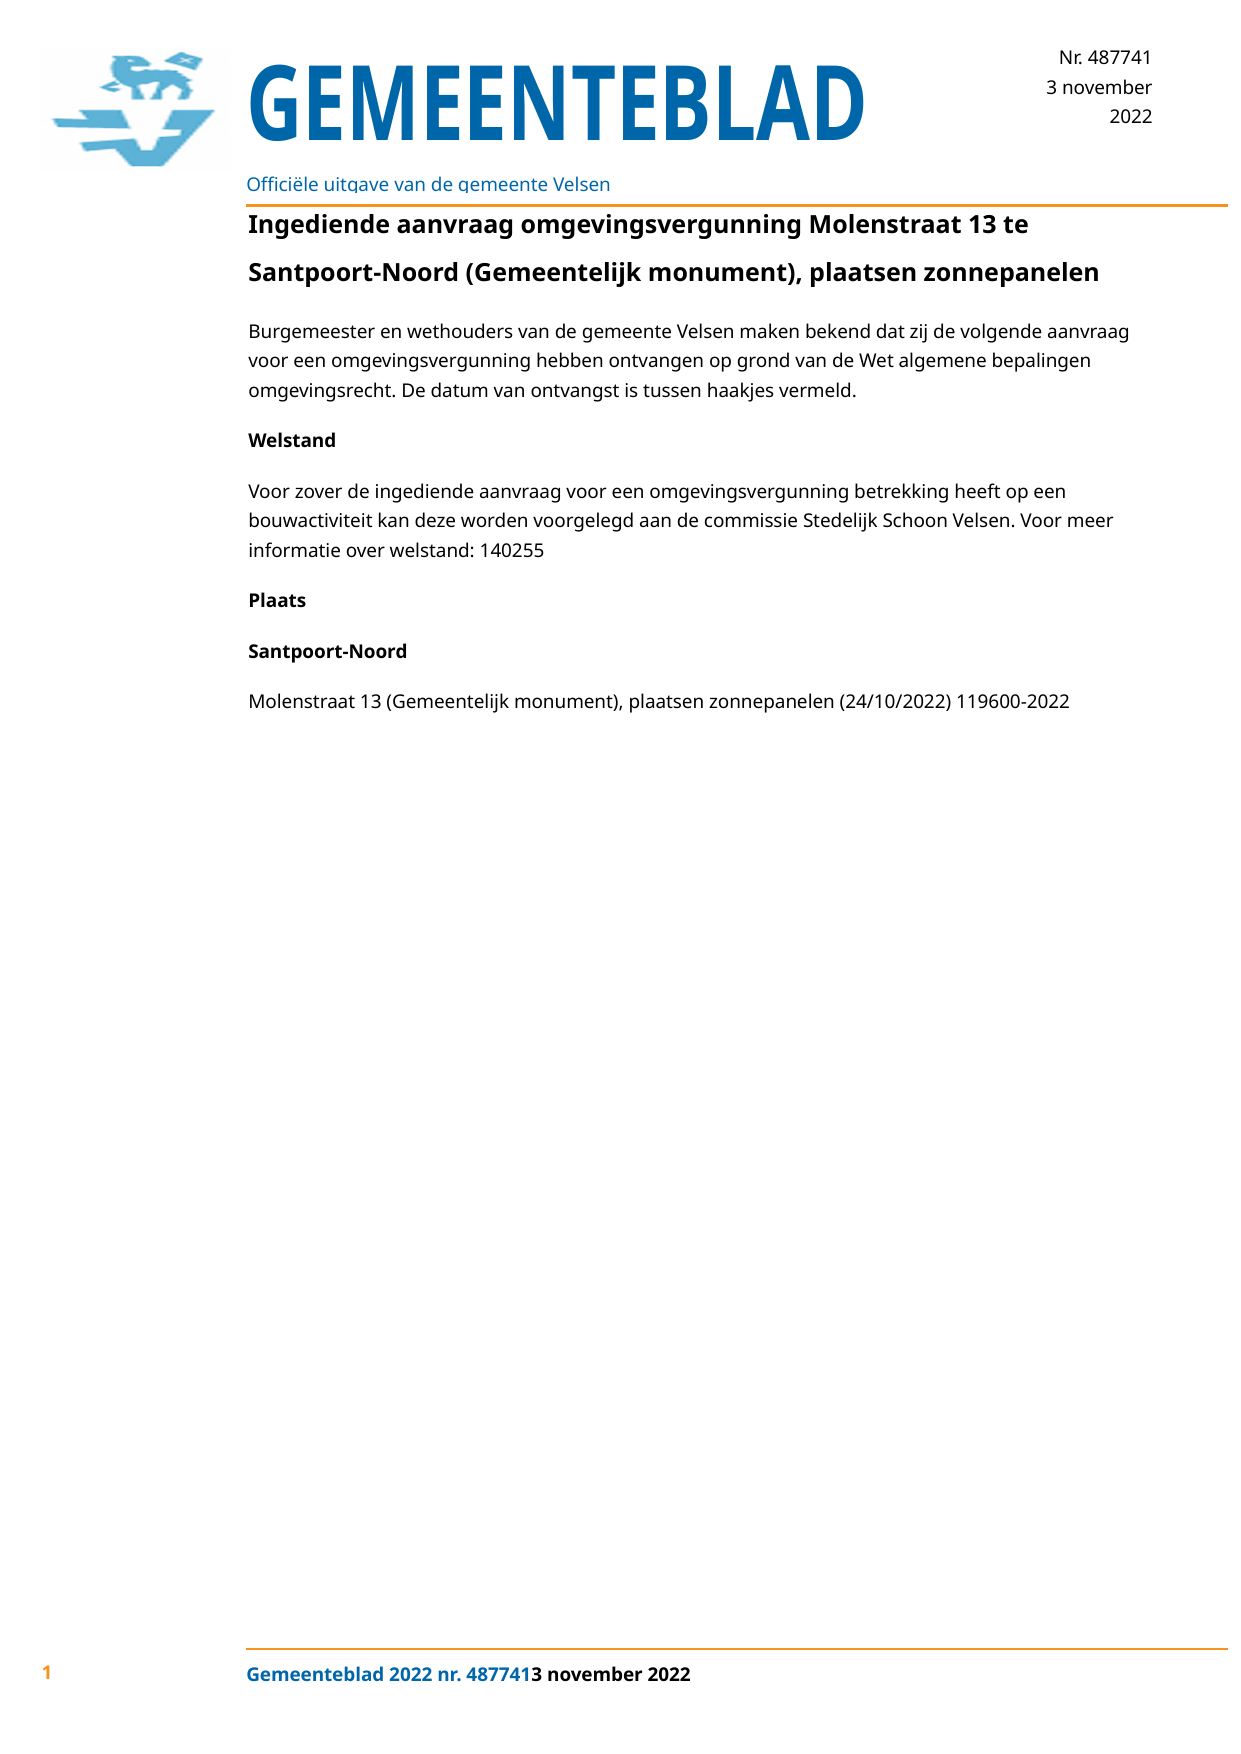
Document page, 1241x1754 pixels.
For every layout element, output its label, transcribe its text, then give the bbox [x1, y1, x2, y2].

text Plaats [248, 587, 1152, 613]
text Voor zover de ingediende aanvraag voor een omgevingsvergunning betrekking heeft op een bouwactiviteit kan deze worden voorgelegd aan de commissie Stedelijk Schoon Velsen. Voor meer informatie over welstand: 140255 [248, 478, 1152, 563]
text Santpoort-Noord [248, 638, 1152, 664]
text Molenstraat 13 (Gemeentelijk monument), plaatsen zonnepanelen (24/10/2022) 119600-2022 [248, 688, 1152, 714]
text Burgemeester en wethouders van de gemeente Velsen maken bekend dat zij de volgende aanvraag voor een omgevingsvergunning hebben ontvangen op grond van de Wet algemene bepalingen omgevingsrecht. De datum van ontvangst is tussen haakjes vermeld. [248, 318, 1152, 403]
text Ingediende aanvraag omgevingsvergunning Molenstraat 13 te Santpoort-Noord (Gemeentelijk monument), plaatsen zonnepanelen [248, 207, 1152, 288]
picture [41, 47, 231, 172]
text Welstand [248, 427, 1152, 453]
